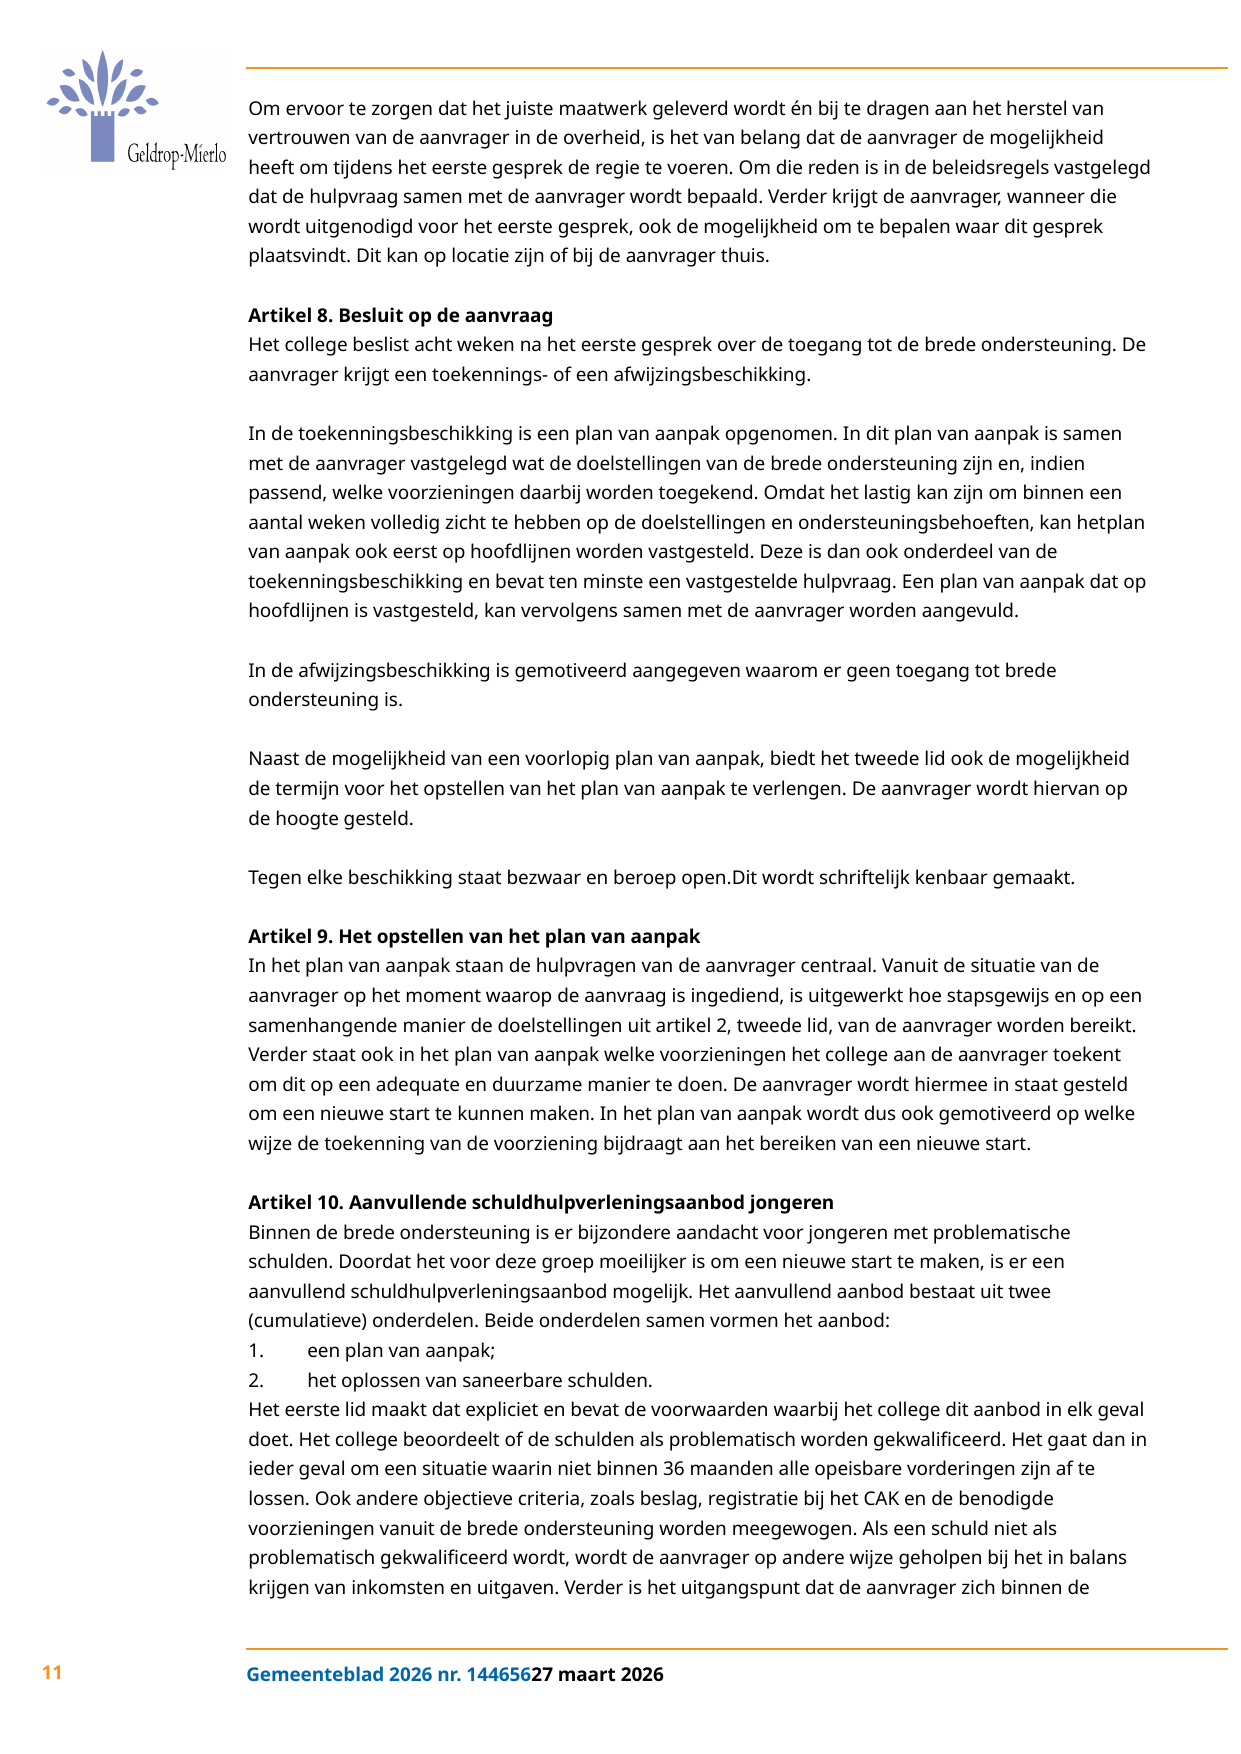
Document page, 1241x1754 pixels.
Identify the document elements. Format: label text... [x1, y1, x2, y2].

list het oplossen van saneerbare schulden. [248, 1367, 1152, 1393]
text Om ervoor te zorgen dat het juiste maatwerk geleverd wordt én bij te dragen aan het herstel van vertrouwen van de aanvrager in de overheid, is het van belang dat de aanvrager de mogelijkheid heeft om tijdens het eerste gesprek de regie te voeren. Om die reden is in de beleidsregels vastgelegd dat de hulpvraag samen met de aanvrager wordt bepaald. Verder krijgt de aanvrager, wanneer die wordt uitgenodigd voor het eerste gesprek, ook de mogelijkheid om te bepalen waar dit gesprek plaatsvindt. Dit kan op locatie zijn of bij de aanvrager thuis. [248, 95, 1152, 268]
picture [41, 47, 231, 172]
text Artikel 8. Besluit op de aanvraag [248, 302, 1152, 328]
text Artikel 10. Aanvullende schuldhulpverleningsaanbod jongeren [248, 1189, 1152, 1215]
text Naast de mogelijkheid van een voorlopig plan van aanpak, biedt het tweede lid ook de mogelijkheid de termijn voor het opstellen van het plan van aanpak te verlengen. De aanvrager wordt hiervan op de hoogte gesteld. [248, 746, 1152, 831]
text Binnen de brede ondersteuning is er bijzondere aandacht voor jongeren met problematische schulden. Doordat het voor deze groep moeilijker is om een nieuwe start te maken, is er een aanvullend schuldhulpverleningsaanbod mogelijk. Het aanvullend aanbod bestaat uit twee (cumulatieve) onderdelen. Beide onderdelen samen vormen het aanbod: [248, 1219, 1152, 1333]
list een plan van aanpak; [248, 1337, 1152, 1363]
text In het plan van aanpak staan de hulpvragen van de aanvrager centraal. Vanuit de situatie van de aanvrager op het moment waarop de aanvraag is ingediend, is uitgewerkt hoe stapsgewijs en op een samenhangende manier de doelstellingen uit artikel 2, tweede lid, van de aanvrager worden bereikt. Verder staat ook in het plan van aanpak welke voorzieningen het college aan de aanvrager toekent om dit op een adequate en duurzame manier te doen. De aanvrager wordt hiermee in staat gesteld om een nieuwe start te kunnen maken. In het plan van aanpak wordt dus ook gemotiveerd op welke wijze de toekenning van de voorziening bijdraagt aan het bereiken van een nieuwe start. [248, 953, 1152, 1156]
text In de toekenningsbeschikking is een plan van aanpak opgenomen. In dit plan van aanpak is samen met de aanvrager vastgelegd wat de doelstellingen van de brede ondersteuning zijn en, indien passend, welke voorzieningen daarbij worden toegekend. Omdat het lastig kan zijn om binnen een aantal weken volledig zicht te hebben op de doelstellingen en ondersteuningsbehoeften, kan hetplan van aanpak ook eerst op hoofdlijnen worden vastgesteld. Deze is dan ook onderdeel van de toekenningsbeschikking en bevat ten minste een vastgestelde hulpvraag. Een plan van aanpak dat op hoofdlijnen is vastgesteld, kan vervolgens samen met de aanvrager worden aangevuld. [248, 420, 1152, 623]
text In de afwijzingsbeschikking is gemotiveerd aangegeven waarom er geen toegang tot brede ondersteuning is. [248, 657, 1152, 712]
text Het eerste lid maakt dat expliciet en bevat de voorwaarden waarbij het college dit aanbod in elk geval doet. Het college beoordeelt of de schulden als problematisch worden gekwalificeerd. Het gaat dan in ieder geval om een situatie waarin niet binnen 36 maanden alle opeisbare vorderingen zijn af te lossen. Ook andere objectieve criteria, zoals beslag, registratie bij het CAK en de benodigde voorzieningen vanuit de brede ondersteuning worden meegewogen. Als een schuld niet als problematisch gekwalificeerd wordt, wordt de aanvrager op andere wijze geholpen bij het in balans krijgen van inkomsten en uitgaven. Verder is het uitgangspunt dat de aanvrager zich binnen de [248, 1396, 1152, 1600]
text Artikel 9. Het opstellen van het plan van aanpak [248, 923, 1152, 949]
text Tegen elke beschikking staat bezwaar en beroep open.Dit wordt schriftelijk kenbaar gemaakt. [248, 864, 1152, 890]
text Het college beslist acht weken na het eerste gesprek over de toegang tot de brede ondersteuning. De aanvrager krijgt een toekennings- of een afwijzingsbeschikking. [248, 331, 1152, 387]
